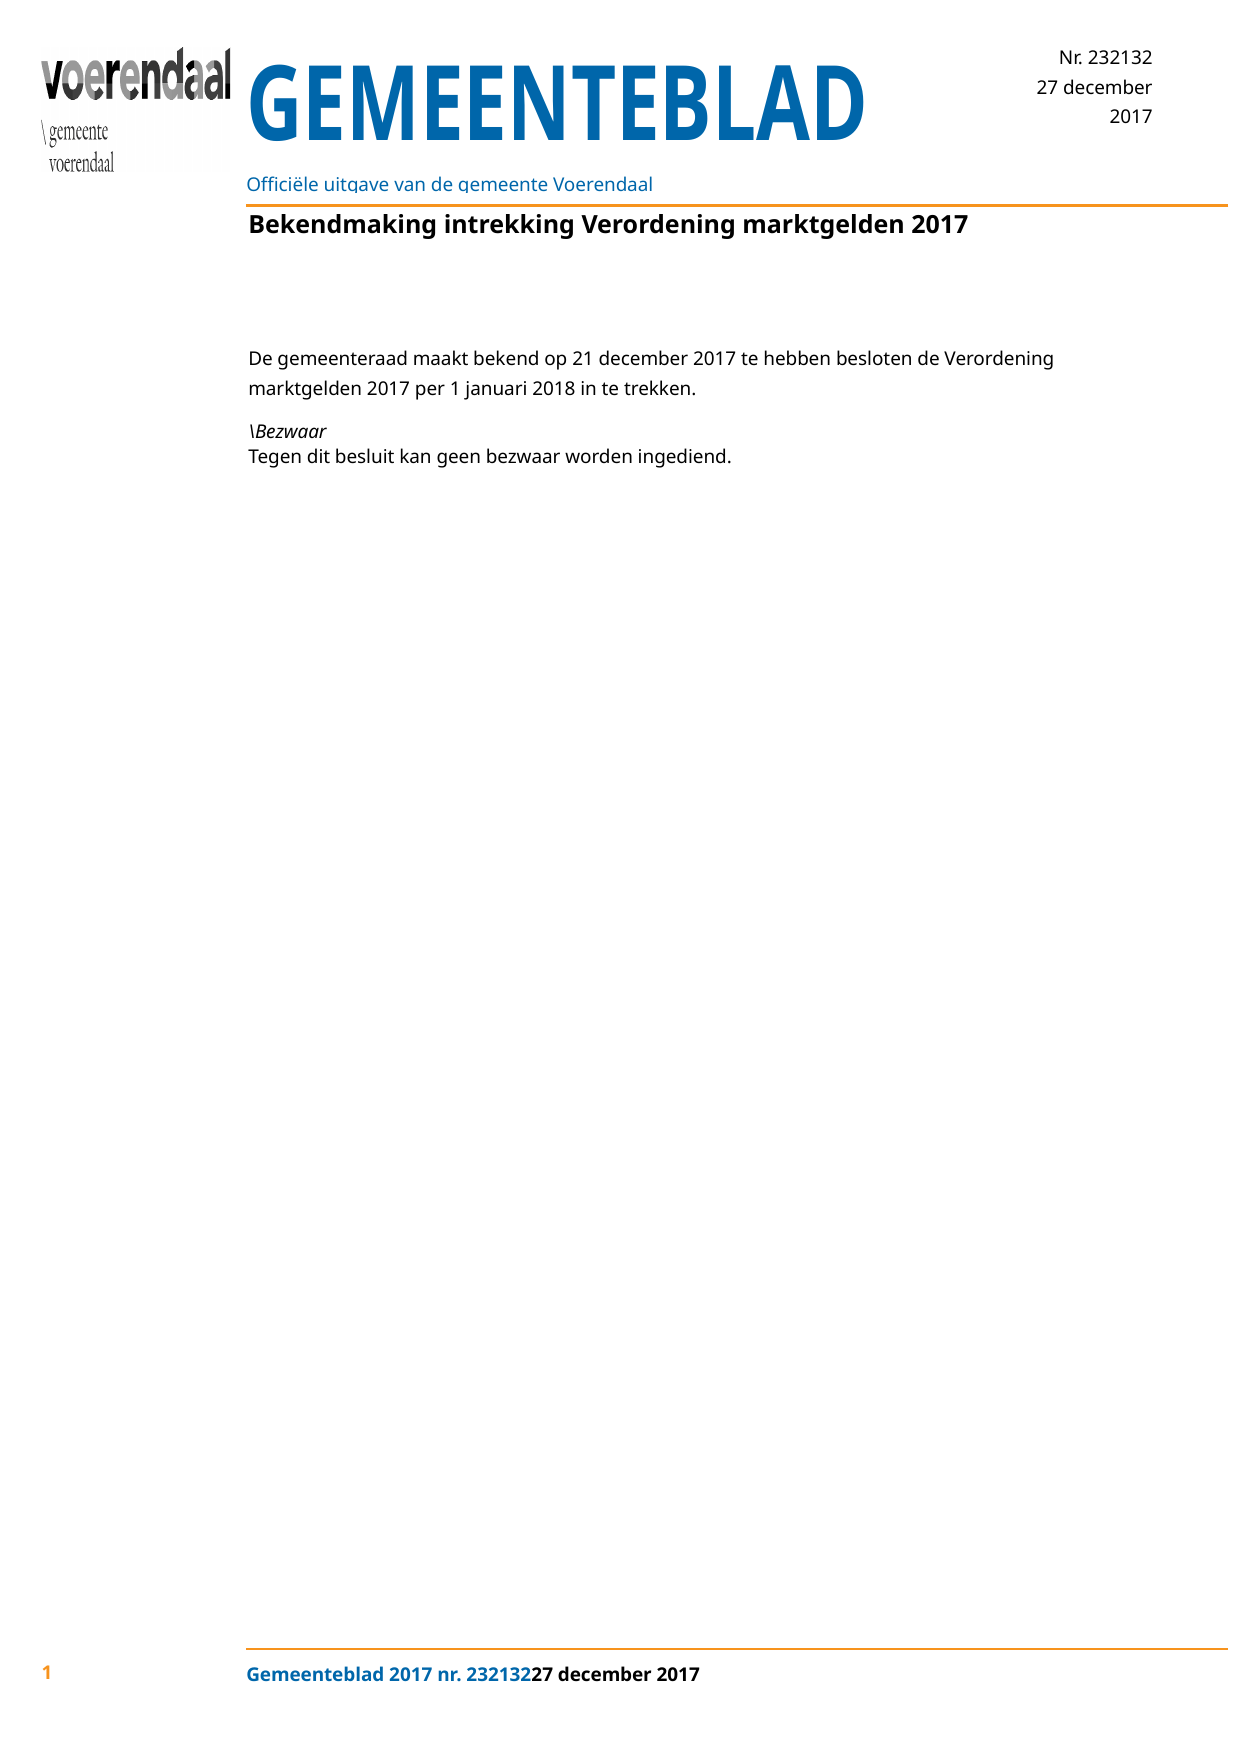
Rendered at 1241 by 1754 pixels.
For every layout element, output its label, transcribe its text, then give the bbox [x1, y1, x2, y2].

picture [41, 47, 231, 172]
text De gemeenteraad maakt bekend op 21 december 2017 te hebben besloten de Verordening marktgelden 2017 per 1 januari 2018 in te trekken. [248, 345, 1152, 401]
text \Bezwaar [248, 418, 1152, 444]
text Tegen dit besluit kan geen bezwaar worden ingediend. [248, 444, 1152, 469]
text Bekendmaking intrekking Verordening marktgelden 2017 [248, 207, 1152, 241]
